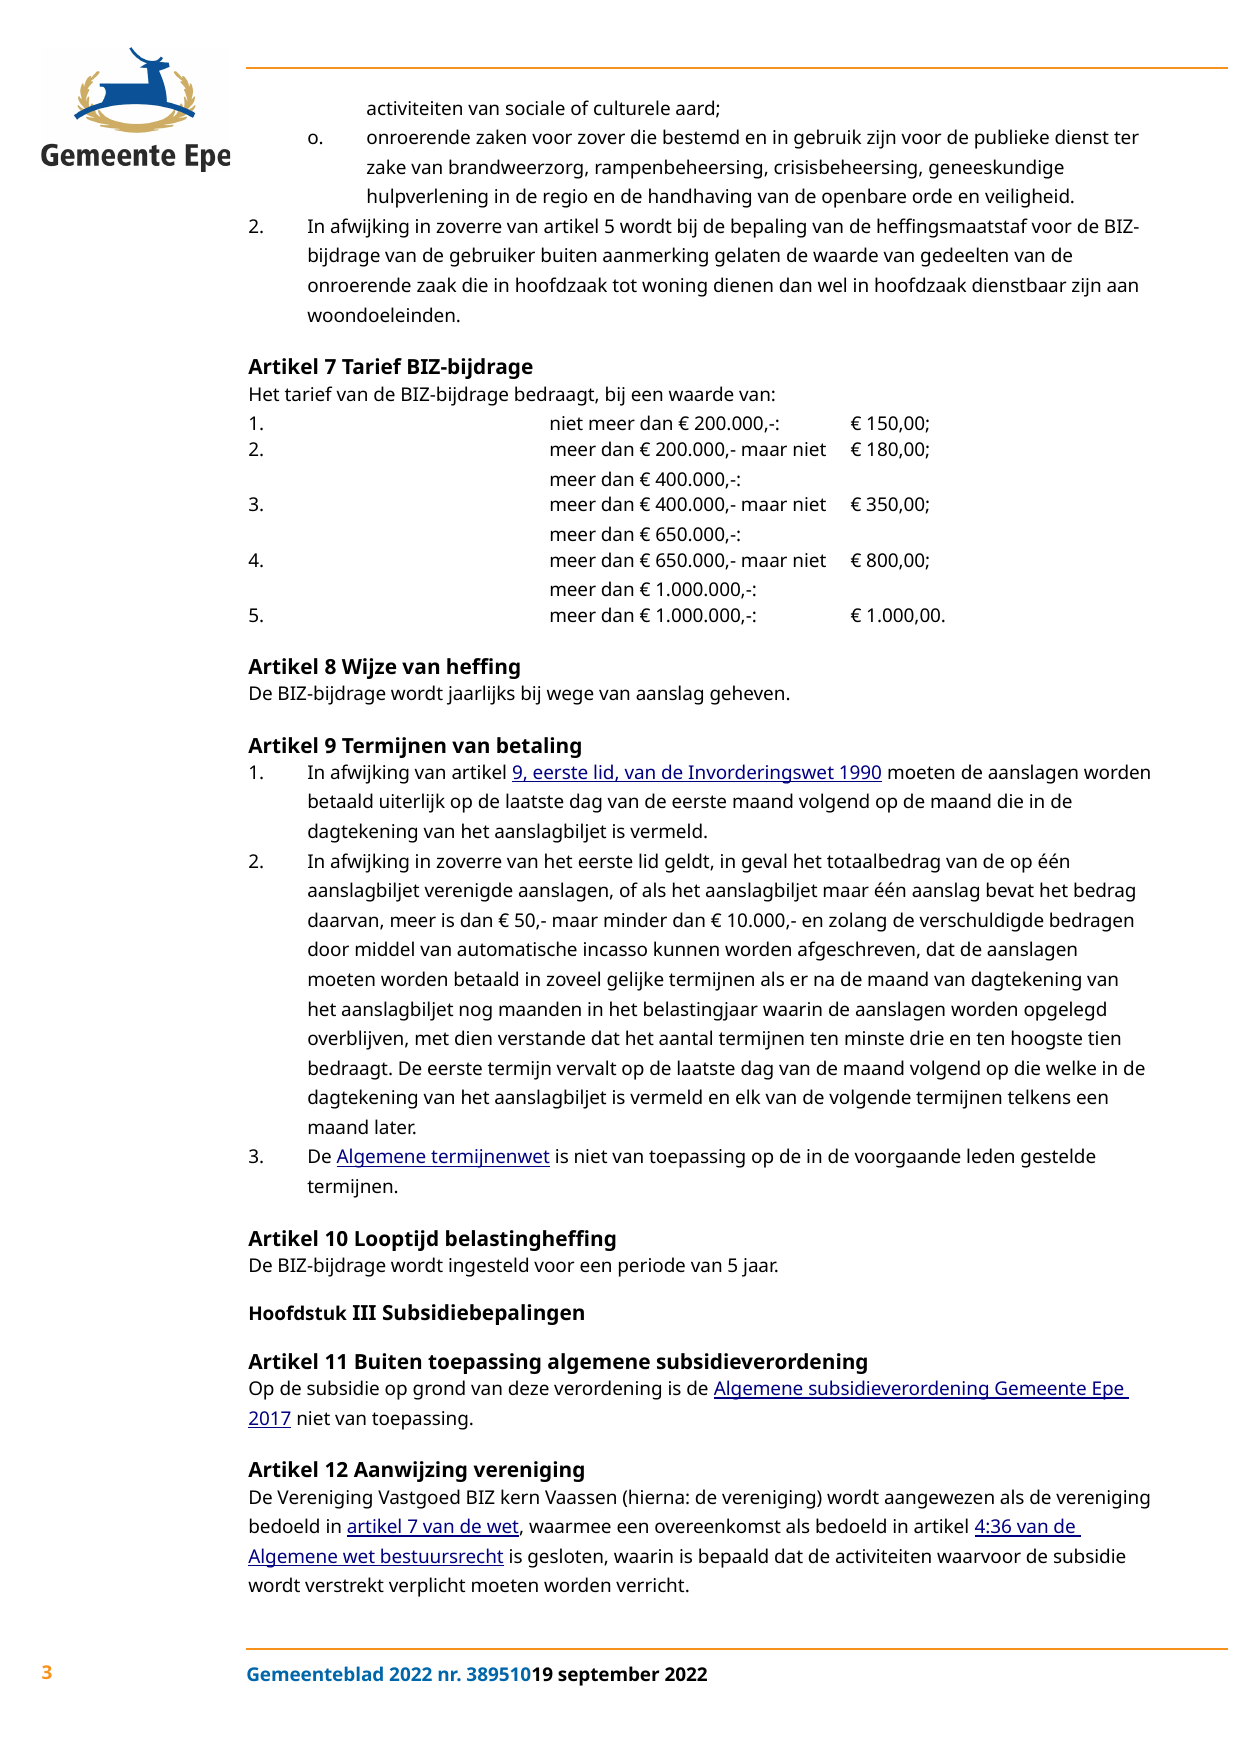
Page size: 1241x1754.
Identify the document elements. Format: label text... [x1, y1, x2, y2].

picture [41, 47, 231, 172]
table_cell 4. [248, 547, 549, 602]
text Hoofdstuk III Subsidiebepalingen [248, 1298, 1152, 1326]
text De BIZ-bijdrage wordt jaarlijks bij wege van aanslag geheven. [248, 680, 1152, 706]
table_cell meer dan € 400.000,- maar niet meer dan € 650.000,-: [549, 491, 850, 547]
table_cell 3. [248, 491, 549, 547]
table_cell € 800,00; [850, 547, 1152, 602]
list In afwijking van artikel 9, eerste lid, van de Invorderingswet 1990 moeten de aanslagen worden betaald uiterlijk op de laatste dag van de eerste maand volgend op de maand die in de dagtekening van het aanslagbiljet is vermeld. [248, 759, 1152, 844]
text Artikel 8 Wijze van heffing [248, 652, 1152, 680]
table_cell meer dan € 200.000,- maar niet meer dan € 400.000,-: [549, 436, 850, 491]
text Artikel 11 Buiten toepassing algemene subsidieverordening [248, 1347, 1152, 1376]
list onroerende zaken voor zover die bestemd en in gebruik zijn voor de publieke dienst ter zake van brandweerzorg, rampenbeheersing, crisisbeheersing, geneeskundige hulpverlening in de regio en de handhaving van de openbare orde en veiligheid. [307, 124, 1152, 209]
text Artikel 7 Tarief BIZ-bijdrage [248, 352, 1152, 381]
table_cell 2. [248, 436, 549, 491]
text Artikel 10 Looptijd belastingheffing [248, 1224, 1152, 1252]
table_header € 150,00; [850, 410, 1152, 436]
list In afwijking in zoverre van het eerste lid geldt, in geval het totaalbedrag van de op één aanslagbiljet verenigde aanslagen, of als het aanslagbiljet maar één aanslag bevat het bedrag daarvan, meer is dan € 50,- maar minder dan € 10.000,- en zolang de verschuldigde bedragen door middel van automatische incasso kunnen worden afgeschreven, dat de aanslagen moeten worden betaald in zoveel gelijke termijnen als er na de maand van dagtekening van het aanslagbiljet nog maanden in het belastingjaar waarin de aanslagen worden opgelegd overblijven, met dien verstande dat het aantal termijnen ten minste drie en ten hoogste tien bedraagt. De eerste termijn vervalt op de laatste dag van de maand volgend op die welke in de dagtekening van het aanslagbiljet is vermeld en elk van de volgende termijnen telkens een maand later. [248, 848, 1152, 1140]
table_cell 5. [248, 602, 549, 628]
list activiteiten van sociale of culturele aard; [307, 95, 1152, 121]
text Artikel 12 Aanwijzing vereniging [248, 1456, 1152, 1484]
text Artikel 9 Termijnen van betaling [248, 731, 1152, 759]
table_header 1. [248, 410, 549, 436]
table_cell meer dan € 1.000.000,-: [549, 602, 850, 628]
text De BIZ-bijdrage wordt ingesteld voor een periode van 5 jaar. [248, 1252, 1152, 1278]
text De Vereniging Vastgoed BIZ kern Vaassen (hierna: de vereniging) wordt aangewezen als de vereniging bedoeld in artikel 7 van de wet, waarmee een overeenkomst als bedoeld in artikel 4:36 van de Algemene wet bestuursrecht is gesloten, waarin is bepaald dat de activiteiten waarvoor de subsidie wordt verstrekt verplicht moeten worden verricht. [248, 1484, 1152, 1598]
table_cell € 180,00; [850, 436, 1152, 491]
text Op de subsidie op grond van deze verordening is de Algemene subsidieverordening Gemeente Epe 2017 niet van toepassing. [248, 1376, 1152, 1431]
list De Algemene termijnenwet is niet van toepassing op de in de voorgaande leden gestelde termijnen. [248, 1144, 1152, 1199]
table_cell € 350,00; [850, 491, 1152, 547]
table_cell € 1.000,00. [850, 602, 1152, 628]
table_cell meer dan € 650.000,- maar niet meer dan € 1.000.000,-: [549, 547, 850, 602]
list In afwijking in zoverre van artikel 5 wordt bij de bepaling van de heffingsmaatstaf voor de BIZ-bijdrage van de gebruiker buiten aanmerking gelaten de waarde van gedeelten van de onroerende zaak die in hoofdzaak tot woning dienen dan wel in hoofdzaak dienstbaar zijn aan woondoeleinden. [248, 213, 1152, 328]
text Het tarief van de BIZ-bijdrage bedraagt, bij een waarde van: [248, 381, 1152, 406]
table_header niet meer dan € 200.000,-: [549, 410, 850, 436]
